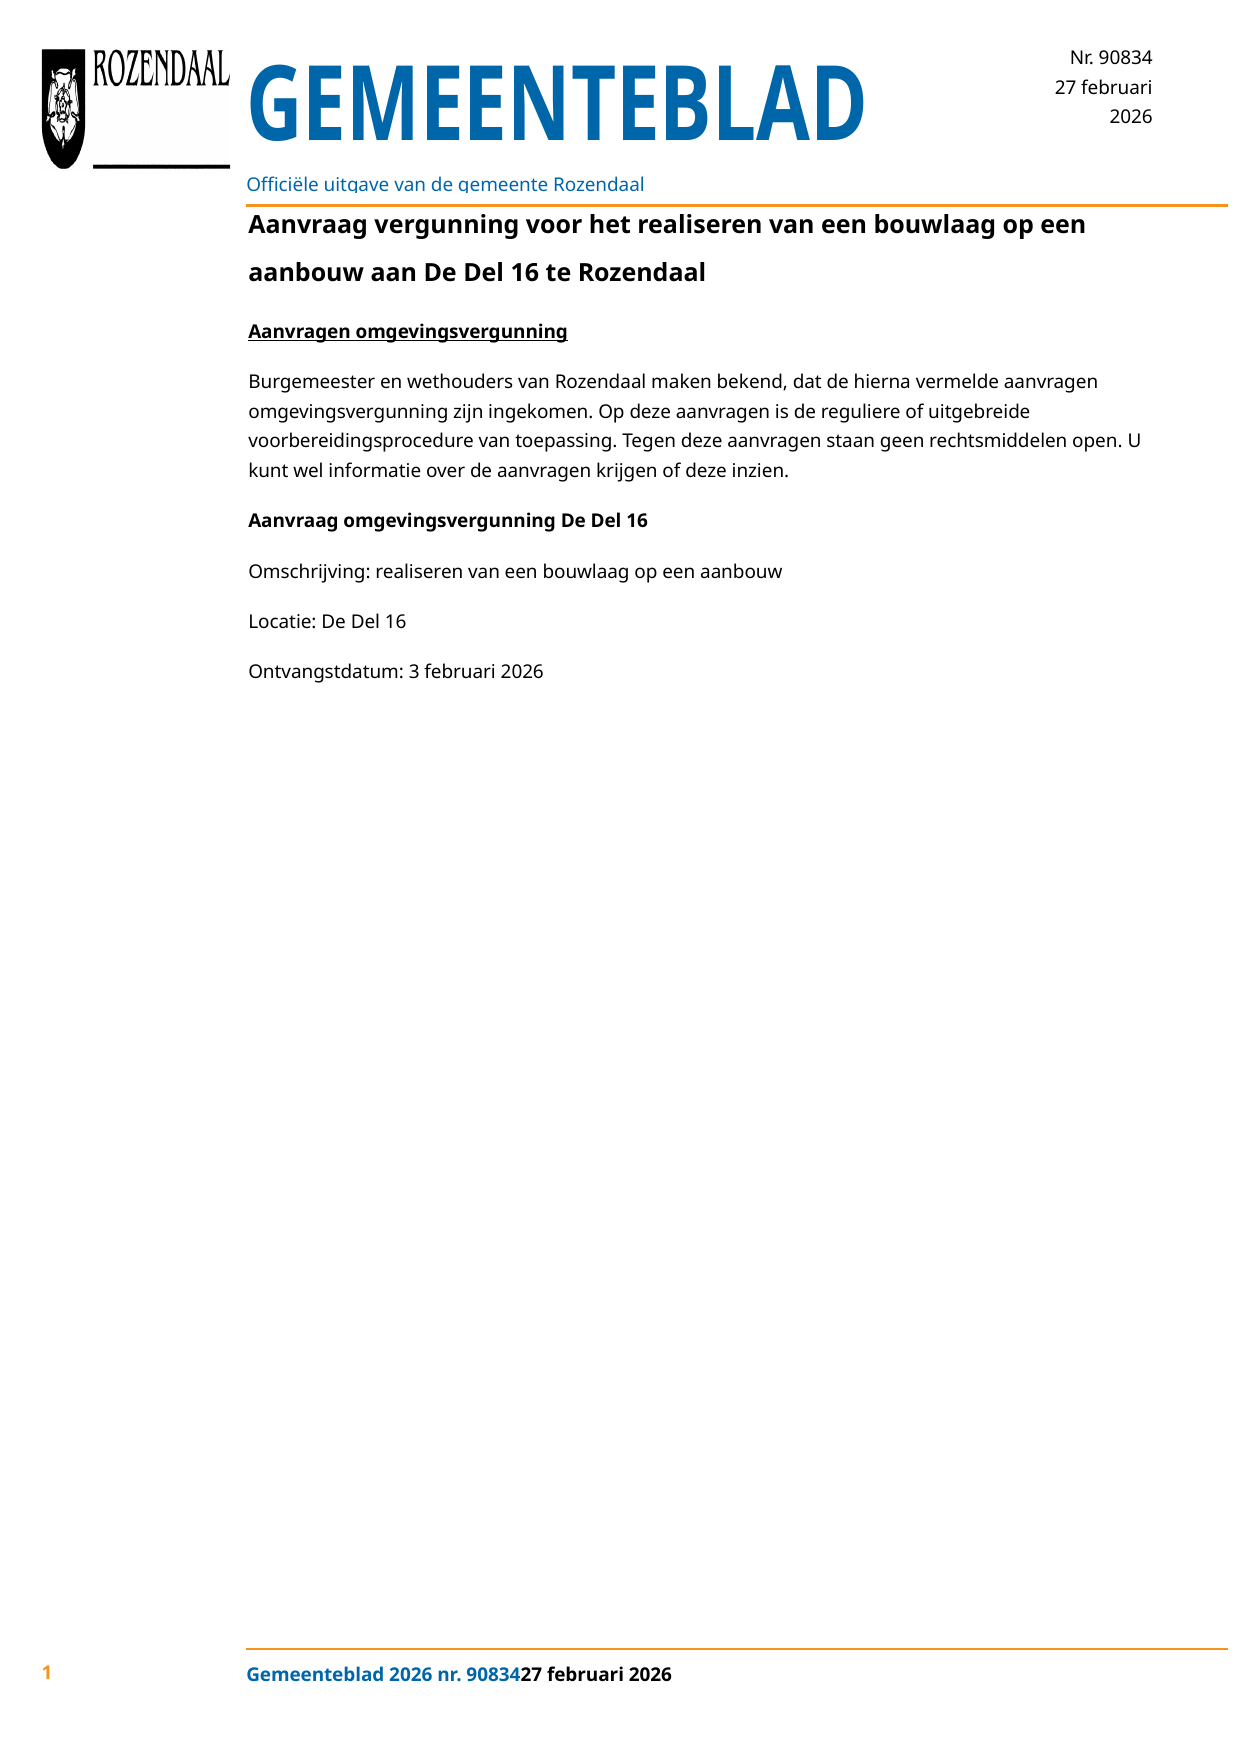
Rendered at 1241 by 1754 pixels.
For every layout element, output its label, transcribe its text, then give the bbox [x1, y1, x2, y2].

text Omschrijving: realiseren van een bouwlaag op een aanbouw [248, 558, 1152, 584]
text Ontvangstdatum: 3 februari 2026 [248, 659, 1152, 684]
text Aanvragen omgevingsvergunning [248, 318, 1152, 344]
text Burgemeester en wethouders van Rozendaal maken bekend, dat de hierna vermelde aanvragen omgevingsvergunning zijn ingekomen. Op deze aanvragen is de reguliere of uitgebreide voorbereidingsprocedure van toepassing. Tegen deze aanvragen staan geen rechtsmiddelen open. U kunt wel informatie over de aanvragen krijgen of deze inzien. [248, 368, 1152, 483]
text Aanvraag vergunning voor het realiseren van een bouwlaag op een aanbouw aan De Del 16 te Rozendaal [248, 207, 1152, 288]
text Aanvraag omgevingsvergunning De Del 16 [248, 507, 1152, 533]
text Locatie: De Del 16 [248, 608, 1152, 634]
picture [41, 47, 231, 172]
